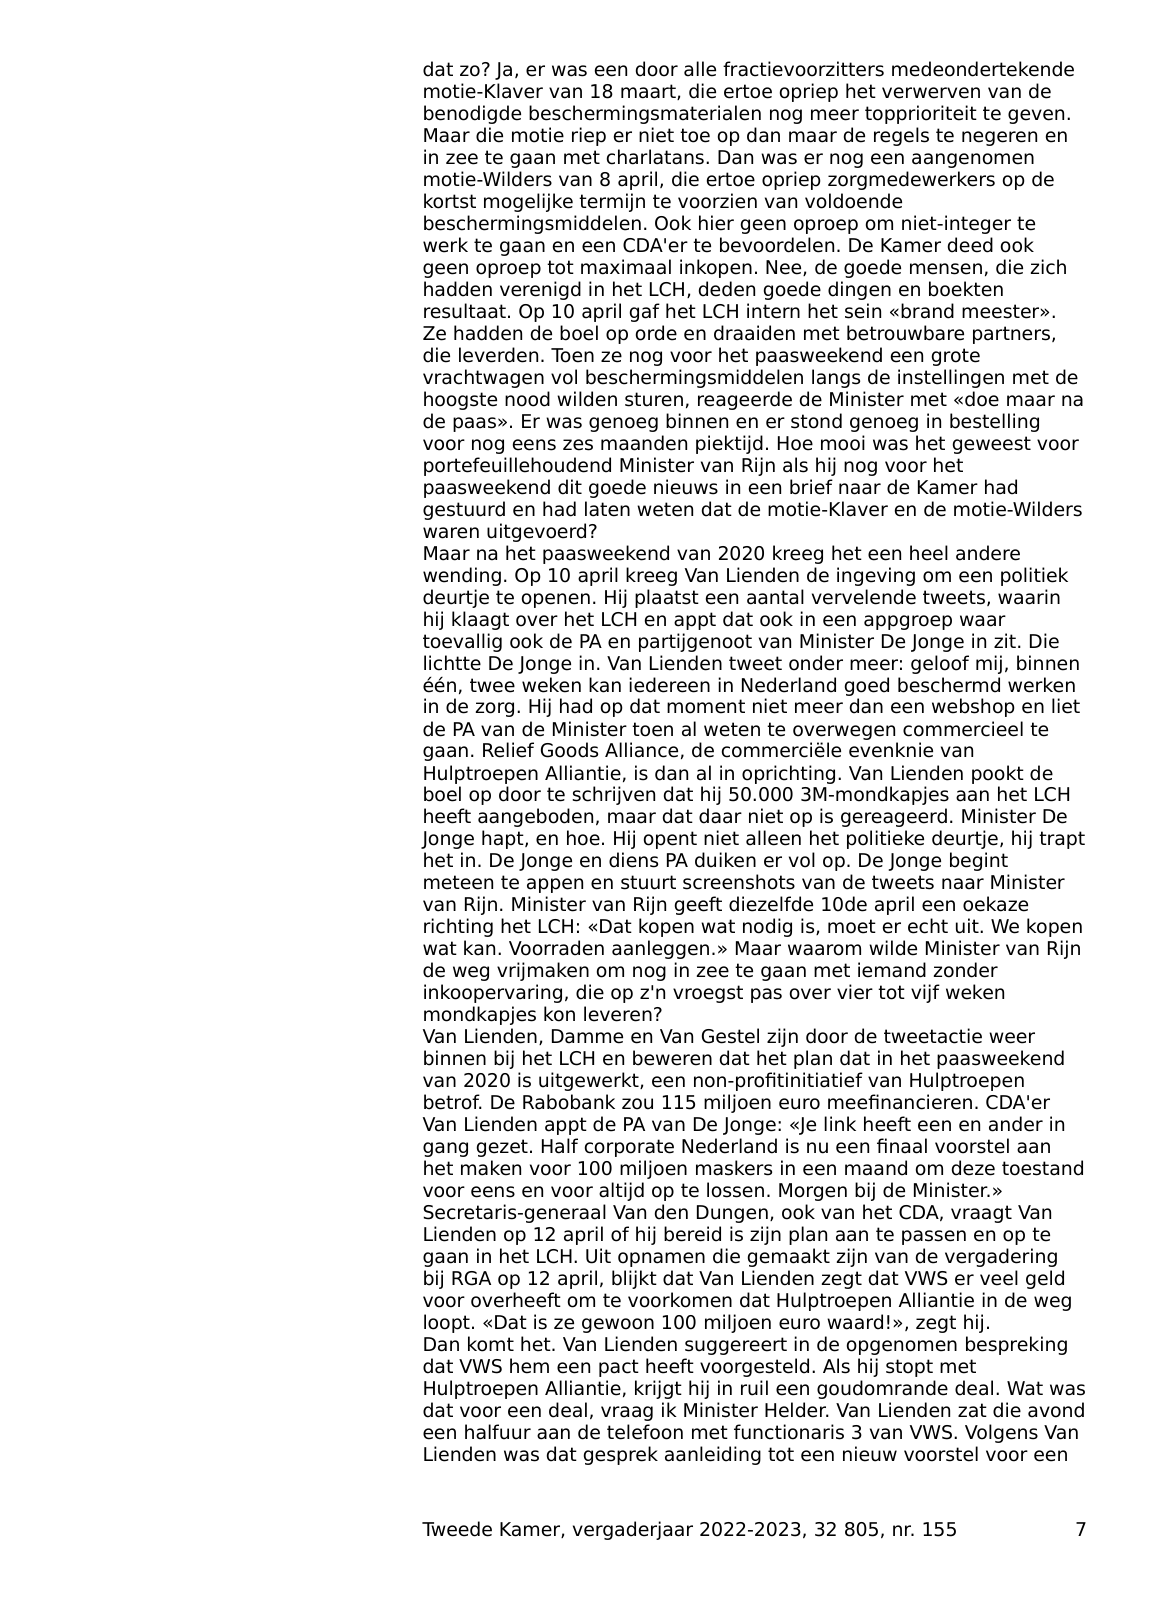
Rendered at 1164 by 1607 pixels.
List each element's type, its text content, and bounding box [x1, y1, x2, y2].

text Maar na het paasweekend van 2020 kreeg het een heel andere wending. Op 10 april kreeg Van Lienden de ingeving om een politiek deurtje te openen. Hij plaatst een aantal vervelende tweets, waarin hij klaagt over het LCH en appt dat ook in een appgroep waar toevallig ook de PA en partijgenoot van Minister De Jonge in zit. Die lichtte De Jonge in. Van Lienden tweet onder meer: geloof mij, binnen één, twee weken kan iedereen in Nederland goed beschermd werken in de zorg. Hij had op dat moment niet meer dan een webshop en liet de PA van de Minister toen al weten te overwegen commercieel te gaan. Relief Goods Alliance, de commerciële evenknie van Hulptroepen Alliantie, is dan al in oprichting. Van Lienden pookt de boel op door te schrijven dat hij 50.000 3M-mondkapjes aan het LCH heeft aangeboden, maar dat daar niet op is gereageerd. Minister De Jonge hapt, en hoe. Hij opent niet alleen het politieke deurtje, hij trapt het in. De Jonge en diens PA duiken er vol op. De Jonge begint meteen te appen en stuurt screenshots van de tweets naar Minister van Rijn. Minister van Rijn geeft diezelfde 10de april een oekaze richting het LCH: «Dat kopen wat nodig is, moet er echt uit. We kopen wat kan. Voorraden aanleggen.» Maar waarom wilde Minister van Rijn de weg vrijmaken om nog in zee te gaan met iemand zonder inkoopervaring, die op z'n vroegst pas over vier tot vijf weken mondkapjes kon leveren? [422, 543, 1087, 1026]
text dat zo? Ja, er was een door alle fractievoorzitters medeondertekende motie-Klaver van 18 maart, die ertoe opriep het verwerven van de benodigde beschermingsmaterialen nog meer topprioriteit te geven. Maar die motie riep er niet toe op dan maar de regels te negeren en in zee te gaan met charlatans. Dan was er nog een aangenomen motie-Wilders van 8 april, die ertoe opriep zorgmedewerkers op de kortst mogelijke termijn te voorzien van voldoende beschermingsmiddelen. Ook hier geen oproep om niet-integer te werk te gaan en een CDA'er te bevoordelen. De Kamer deed ook geen oproep tot maximaal inkopen. Nee, de goede mensen, die zich hadden verenigd in het LCH, deden goede dingen en boekten resultaat. Op 10 april gaf het LCH intern het sein «brand meester». Ze hadden de boel op orde en draaiden met betrouwbare partners, die leverden. Toen ze nog voor het paasweekend een grote vrachtwagen vol beschermingsmiddelen langs de instellingen met de hoogste nood wilden sturen, reageerde de Minister met «doe maar na de paas». Er was genoeg binnen en er stond genoeg in bestelling voor nog eens zes maanden piektijd. Hoe mooi was het geweest voor portefeuillehoudend Minister van Rijn als hij nog voor het paasweekend dit goede nieuws in een brief naar de Kamer had gestuurd en had laten weten dat de motie-Klaver en de motie-Wilders waren uitgevoerd? [422, 59, 1087, 543]
text Dan komt het. Van Lienden suggereert in de opgenomen bespreking dat VWS hem een pact heeft voorgesteld. Als hij stopt met Hulptroepen Alliantie, krijgt hij in ruil een goudomrande deal. Wat was dat voor een deal, vraag ik Minister Helder. Van Lienden zat die avond een halfuur aan de telefoon met functionaris 3 van VWS. Volgens Van Lienden was dat gesprek aanleiding tot een nieuw voorstel voor een [422, 1334, 1087, 1466]
text Van Lienden, Damme en Van Gestel zijn door de tweetactie weer binnen bij het LCH en beweren dat het plan dat in het paasweekend van 2020 is uitgewerkt, een non-profitinitiatief van Hulptroepen betrof. De Rabobank zou 115 miljoen euro meefinancieren. CDA'er Van Lienden appt de PA van De Jonge: «Je link heeft een en ander in gang gezet. Half corporate Nederland is nu een finaal voorstel aan het maken voor 100 miljoen maskers in een maand om deze toestand voor eens en voor altijd op te lossen. Morgen bij de Minister.» Secretaris-generaal Van den Dungen, ook van het CDA, vraagt Van Lienden op 12 april of hij bereid is zijn plan aan te passen en op te gaan in het LCH. Uit opnamen die gemaakt zijn van de vergadering bij RGA op 12 april, blijkt dat Van Lienden zegt dat VWS er veel geld voor overheeft om te voorkomen dat Hulptroepen Alliantie in de weg loopt. «Dat is ze gewoon 100 miljoen euro waard!», zegt hij. [422, 1026, 1087, 1334]
